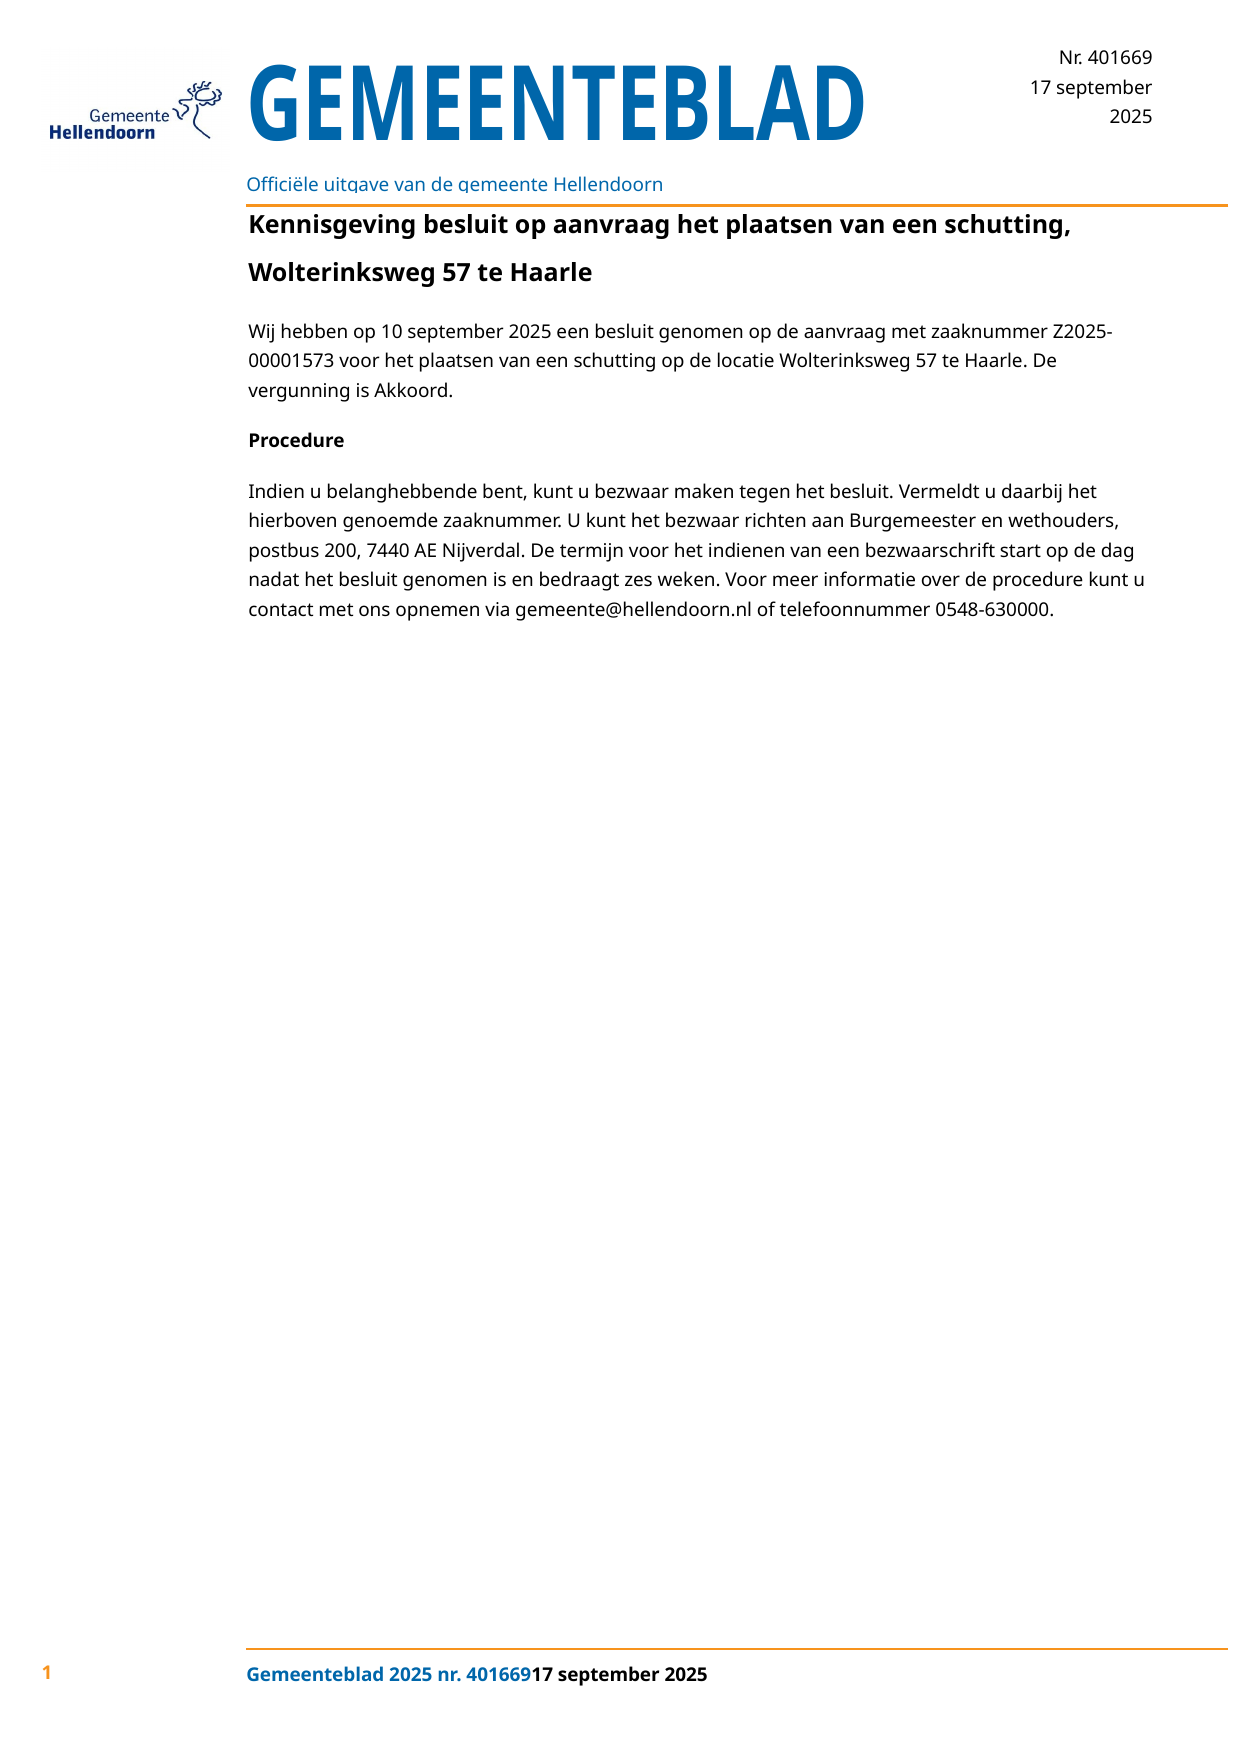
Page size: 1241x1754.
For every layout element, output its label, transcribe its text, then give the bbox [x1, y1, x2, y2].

text Indien u belanghebbende bent, kunt u bezwaar maken tegen het besluit. Vermeldt u daarbij het hierboven genoemde zaaknummer. U kunt het bezwaar richten aan Burgemeester en wethouders, postbus 200, 7440 AE Nijverdal. De termijn voor het indienen van een bezwaarschrift start op de dag nadat het besluit genomen is en bedraagt zes weken. Voor meer informatie over de procedure kunt u contact met ons opnemen via gemeente@hellendoorn.nl of telefoonnummer 0548-630000. [248, 478, 1152, 622]
text Kennisgeving besluit op aanvraag het plaatsen van een schutting, Wolterinksweg 57 te Haarle [248, 207, 1152, 288]
text Wij hebben op 10 september 2025 een besluit genomen op de aanvraag met zaaknummer Z2025-00001573 voor het plaatsen van een schutting op de locatie Wolterinksweg 57 te Haarle. De vergunning is Akkoord. [248, 318, 1152, 403]
text Procedure [248, 427, 1152, 453]
picture [41, 47, 231, 172]
